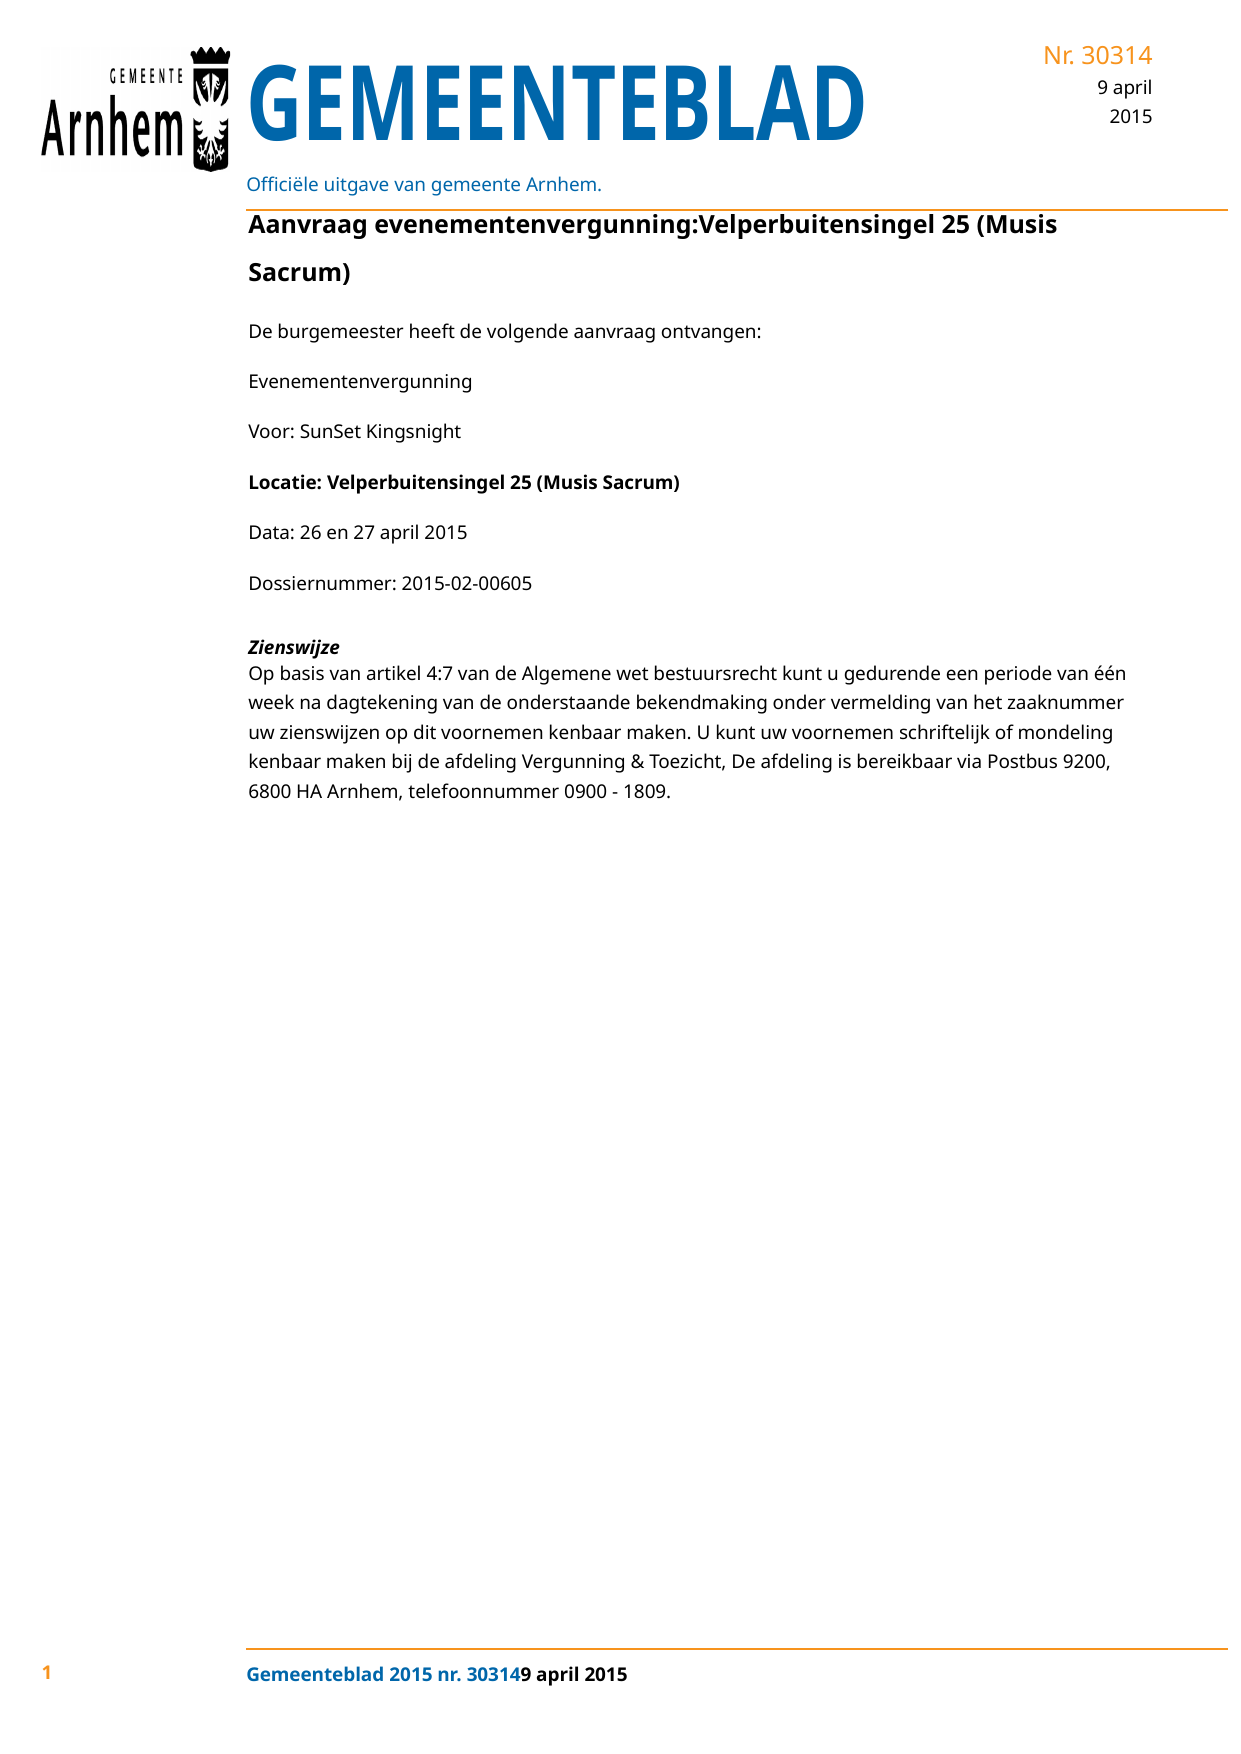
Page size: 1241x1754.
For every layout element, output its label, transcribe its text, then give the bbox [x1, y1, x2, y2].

text Zienswijze [248, 634, 1152, 660]
text Voor: SunSet Kingsnight [248, 419, 1152, 444]
text Evenementenvergunning [248, 368, 1152, 394]
picture [41, 47, 231, 172]
text Op basis van artikel 4:7 van de Algemene wet bestuursrecht kunt u gedurende een periode van één week na dagtekening van de onderstaande bekendmaking onder vermelding van het zaaknummer uw zienswijzen op dit voornemen kenbaar maken. U kunt uw voornemen schriftelijk of mondeling kenbaar maken bij de afdeling Vergunning & Toezicht, De afdeling is bereikbaar via Postbus 9200, 6800 HA Arnhem, telefoonnummer 0900 - 1809. [248, 660, 1152, 804]
text Locatie: Velperbuitensingel 25 (Musis Sacrum) [248, 469, 1152, 495]
text De burgemeester heeft de volgende aanvraag ontvangen: [248, 318, 1152, 344]
text Aanvraag evenementenvergunning:Velperbuitensingel 25 (Musis Sacrum) [248, 211, 1152, 288]
text Dossiernummer: 2015-02-00605 [248, 570, 1152, 596]
text Data: 26 en 27 april 2015 [248, 519, 1152, 545]
